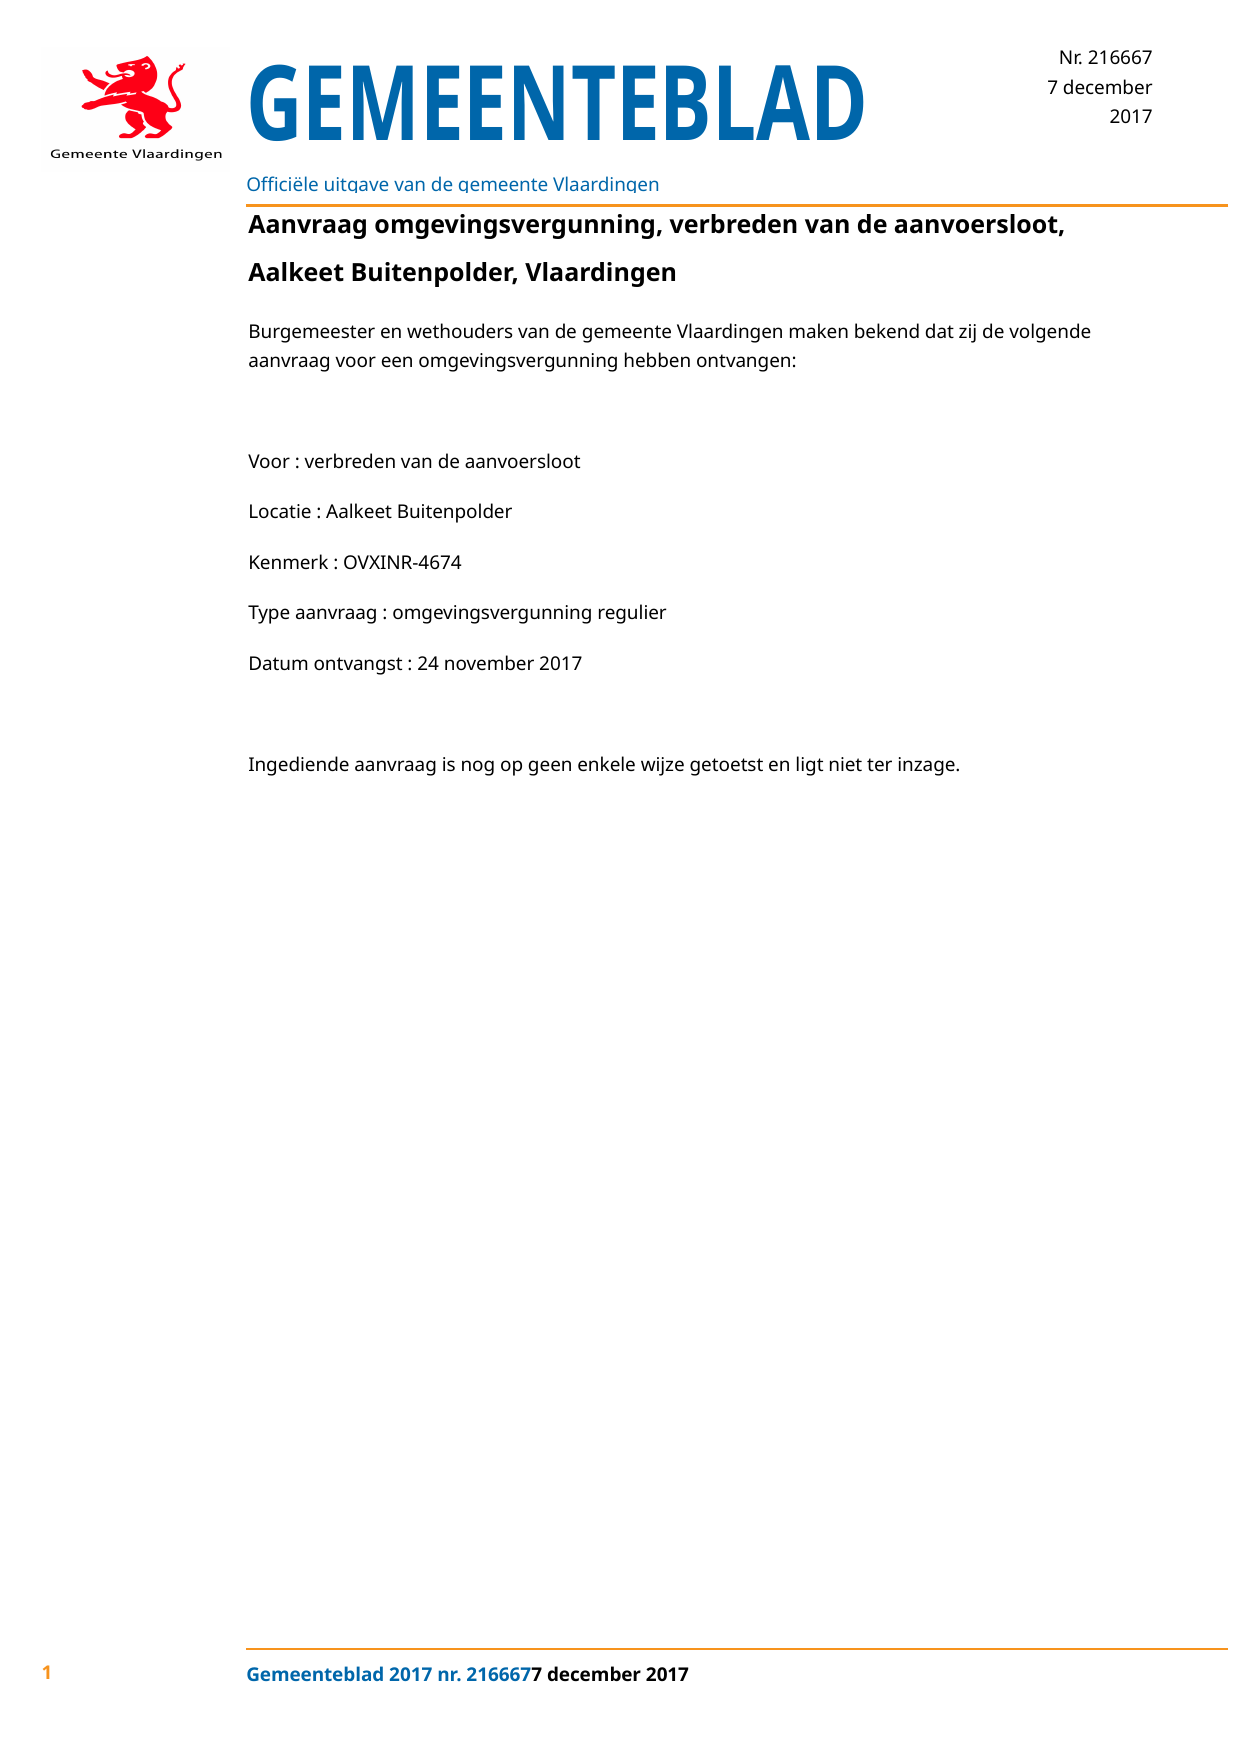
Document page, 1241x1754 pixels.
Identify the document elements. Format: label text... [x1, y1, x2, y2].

text Kenmerk : OVXINR-4674 [248, 549, 1152, 575]
text Type aanvraag : omgevingsvergunning regulier [248, 599, 1152, 625]
picture [41, 47, 231, 172]
text Voor : verbreden van de aanvoersloot [248, 448, 1152, 474]
text Locatie : Aalkeet Buitenpolder [248, 499, 1152, 524]
text Burgemeester en wethouders van de gemeente Vlaardingen maken bekend dat zij de volgende aanvraag voor een omgevingsvergunning hebben ontvangen: [248, 318, 1152, 373]
text Ingediende aanvraag is nog op geen enkele wijze getoetst en ligt niet ter inzage. [248, 751, 1152, 777]
text Aanvraag omgevingsvergunning, verbreden van de aanvoersloot, Aalkeet Buitenpolder, Vlaardingen [248, 207, 1152, 288]
text Datum ontvangst : 24 november 2017 [248, 650, 1152, 676]
